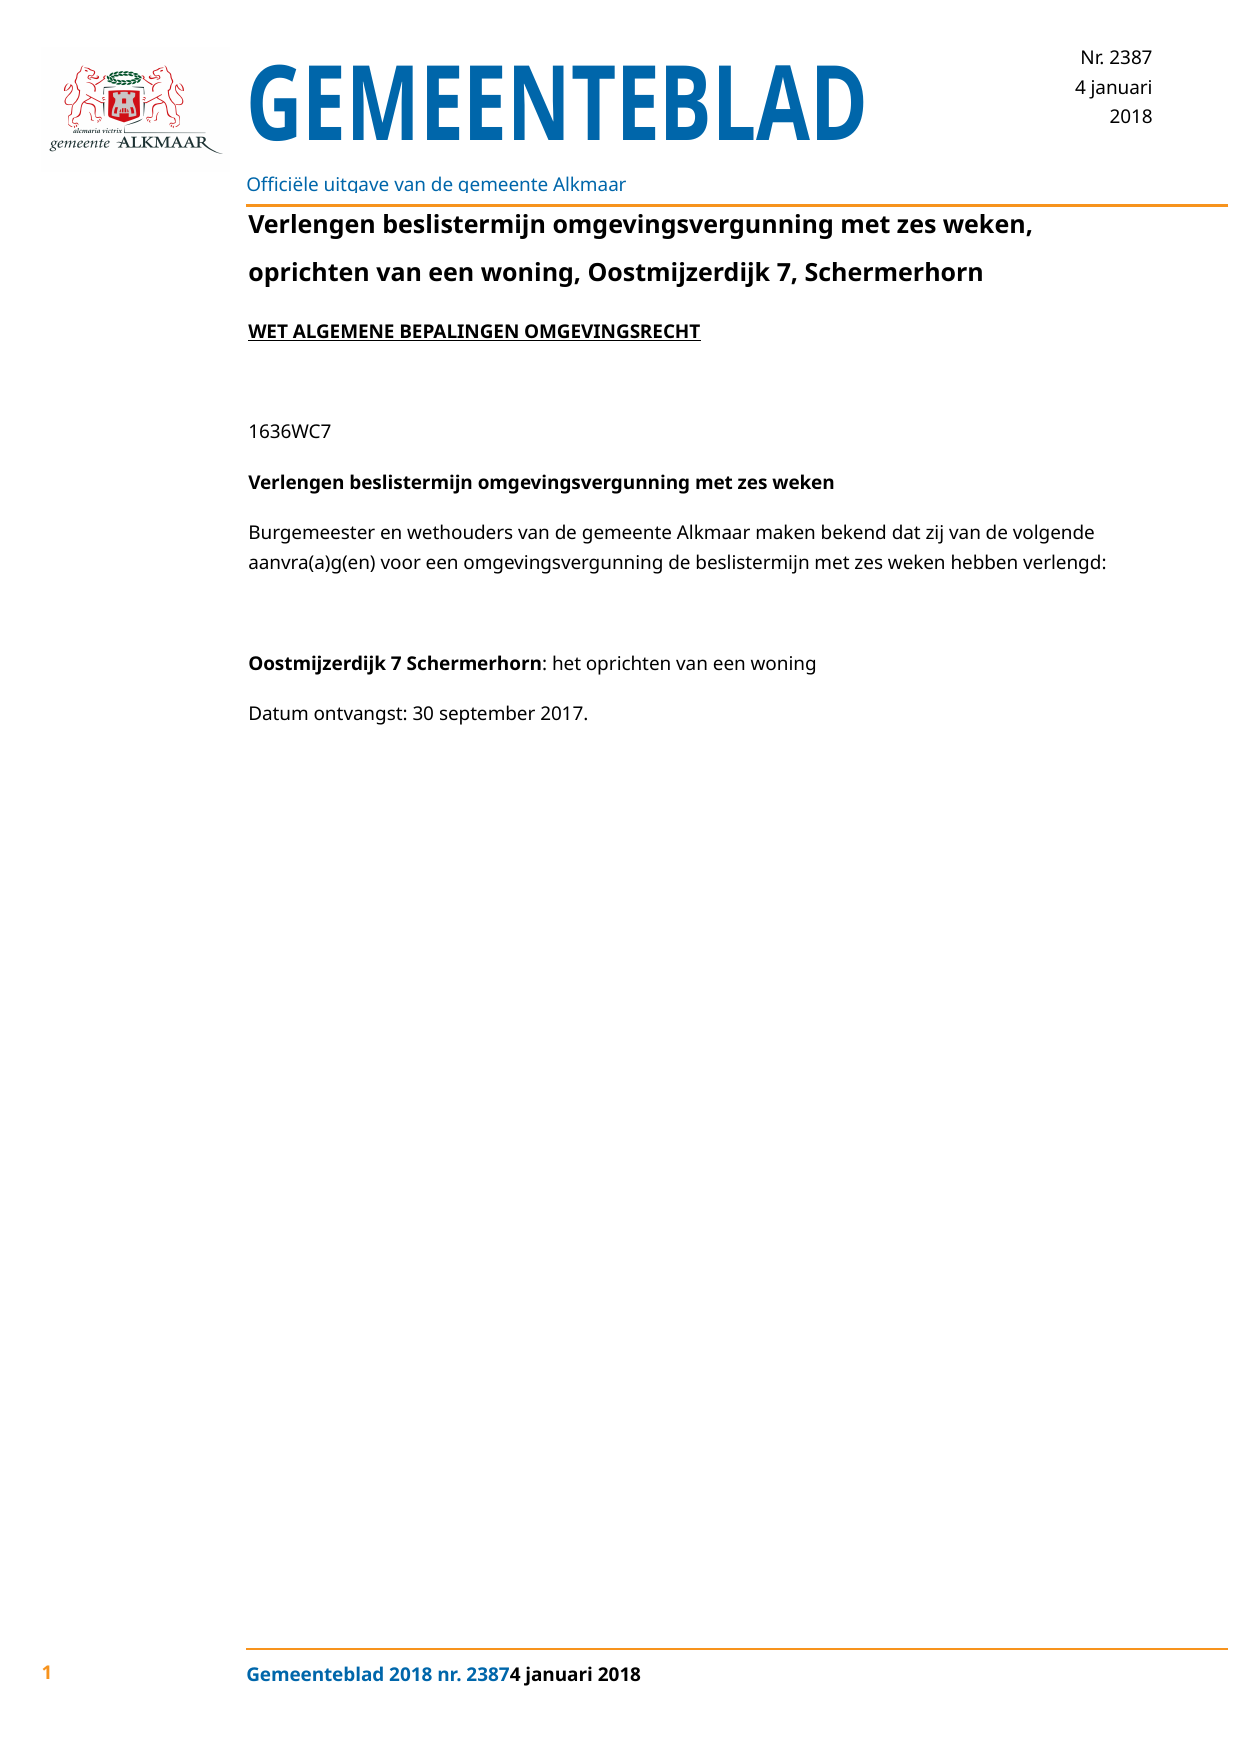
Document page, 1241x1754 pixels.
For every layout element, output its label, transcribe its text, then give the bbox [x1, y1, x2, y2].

text Burgemeester en wethouders van de gemeente Alkmaar maken bekend dat zij van de volgende aanvra(a)g(en) voor een omgevingsvergunning de beslistermijn met zes weken hebben verlengd: [248, 519, 1152, 575]
text 1636WC7 [248, 419, 1152, 444]
text Oostmijzerdijk 7 Schermerhorn: het oprichten van een woning [248, 650, 1152, 676]
text Verlengen beslistermijn omgevingsvergunning met zes weken [248, 469, 1152, 495]
text Datum ontvangst: 30 september 2017. [248, 700, 1152, 726]
picture [41, 47, 231, 172]
text Verlengen beslistermijn omgevingsvergunning met zes weken, oprichten van een woning, Oostmijzerdijk 7, Schermerhorn [248, 207, 1152, 288]
text WET ALGEMENE BEPALINGEN OMGEVINGSRECHT [248, 318, 1152, 344]
